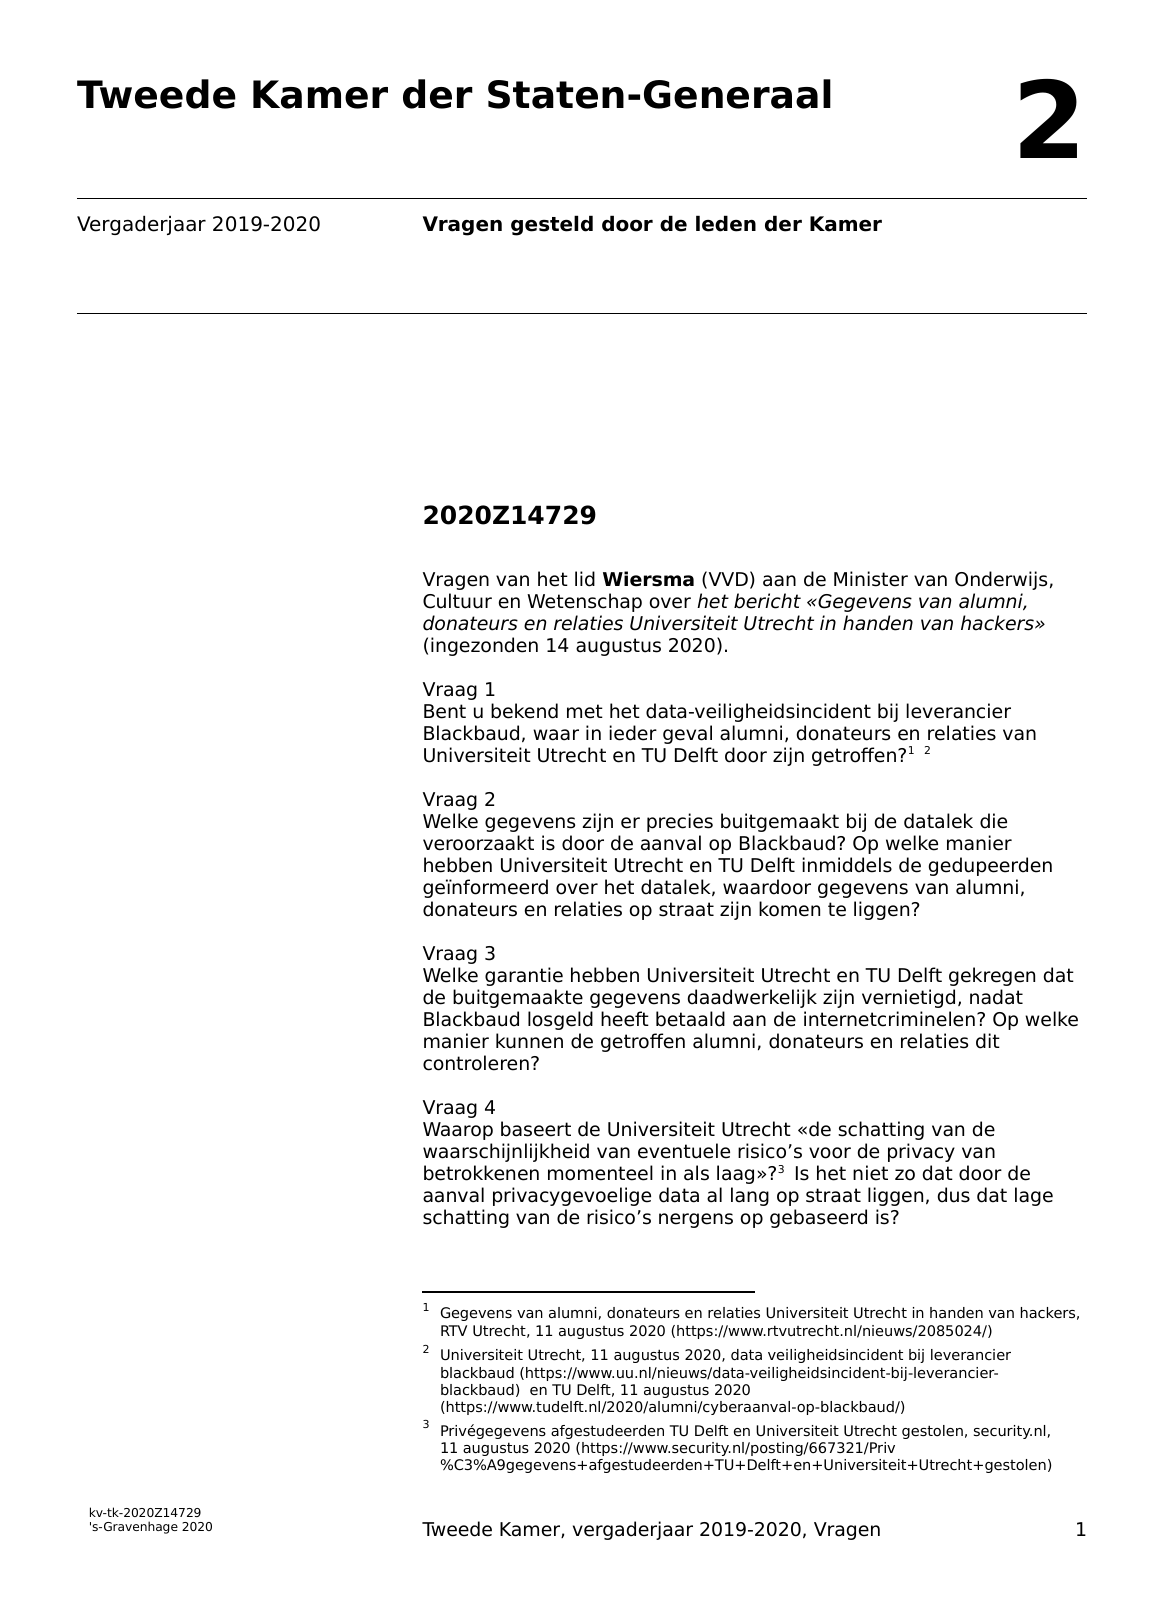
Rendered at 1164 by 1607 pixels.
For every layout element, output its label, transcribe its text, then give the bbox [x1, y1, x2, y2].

table_header Tweede Kamer der Staten-Generaal [77, 59, 886, 198]
text Privégegevens afgestudeerden TU Delft en Universiteit Utrecht gestolen, security.nl, 11 augustus 2020 (https://www.security.nl/posting/667321/Priv%C3%A9gegevens+afgestudeerden+TU+Delft+en+Universiteit+Utrecht+gestolen) [422, 1418, 1087, 1474]
table_cell Vragen gesteld door de leden der Kamer [422, 199, 1087, 313]
text Vraag 1 [422, 679, 1087, 701]
text Vraag 3 [422, 943, 1087, 965]
text Gegevens van alumni, donateurs en relaties Universiteit Utrecht in handen van hackers, RTV Utrecht, 11 augustus 2020 (https://www.rtvutrecht.nl/nieuws/2085024/) [422, 1301, 1087, 1340]
table_header 2 [886, 59, 1087, 198]
table_cell Vergaderjaar 2019-2020 [77, 199, 422, 313]
text Bent u bekend met het data-veiligheidsincident bij leverancier Blackbaud, waar in ieder geval alumni, donateurs en relaties van Universiteit Utrecht en TU Delft door zijn getroffen? [422, 701, 1087, 767]
text 's-Gravenhage 2020 [88, 1520, 323, 1534]
text Universiteit Utrecht, 11 augustus 2020, data veiligheidsincident bij leverancier blackbaud (https://www.uu.nl/nieuws/data-veiligheidsincident-bij-leverancier-blackbaud) en TU Delft, 11 augustus 2020 (https://www.tudelft.nl/2020/alumni/cyberaanval-op-blackbaud/) [422, 1343, 1087, 1416]
text Welke gegevens zijn er precies buitgemaakt bij de datalek die veroorzaakt is door de aanval op Blackbaud? Op welke manier hebben Universiteit Utrecht en TU Delft inmiddels de gedupeerden geïnformeerd over het datalek, waardoor gegevens van alumni, donateurs en relaties op straat zijn komen te liggen? [422, 811, 1087, 921]
text 2020Z14729 [422, 501, 1087, 531]
text Welke garantie hebben Universiteit Utrecht en TU Delft gekregen dat de buitgemaakte gegevens daadwerkelijk zijn vernietigd, nadat Blackbaud losgeld heeft betaald aan de internetcriminelen? Op welke manier kunnen de getroffen alumni, donateurs en relaties dit controleren? [422, 965, 1087, 1075]
text kv-tk-2020Z14729 [88, 1506, 323, 1520]
text Vraag 2 [422, 789, 1087, 811]
text Waarop baseert de Universiteit Utrecht «de schatting van de waarschijnlijkheid van eventuele risico’s voor de privacy van betrokkenen momenteel in als laag»? Is het niet zo dat door de aanval privacygevoelige data al lang op straat liggen, dus dat lage schatting van de risico’s nergens op gebaseerd is? [422, 1119, 1087, 1229]
text Vraag 4 [422, 1097, 1087, 1119]
text Vragen van het lid Wiersma (VVD) aan de Minister van Onderwijs, Cultuur en Wetenschap over het bericht «Gegevens van alumni, donateurs en relaties Universiteit Utrecht in handen van hackers» (ingezonden 14 augustus 2020). [422, 569, 1087, 657]
